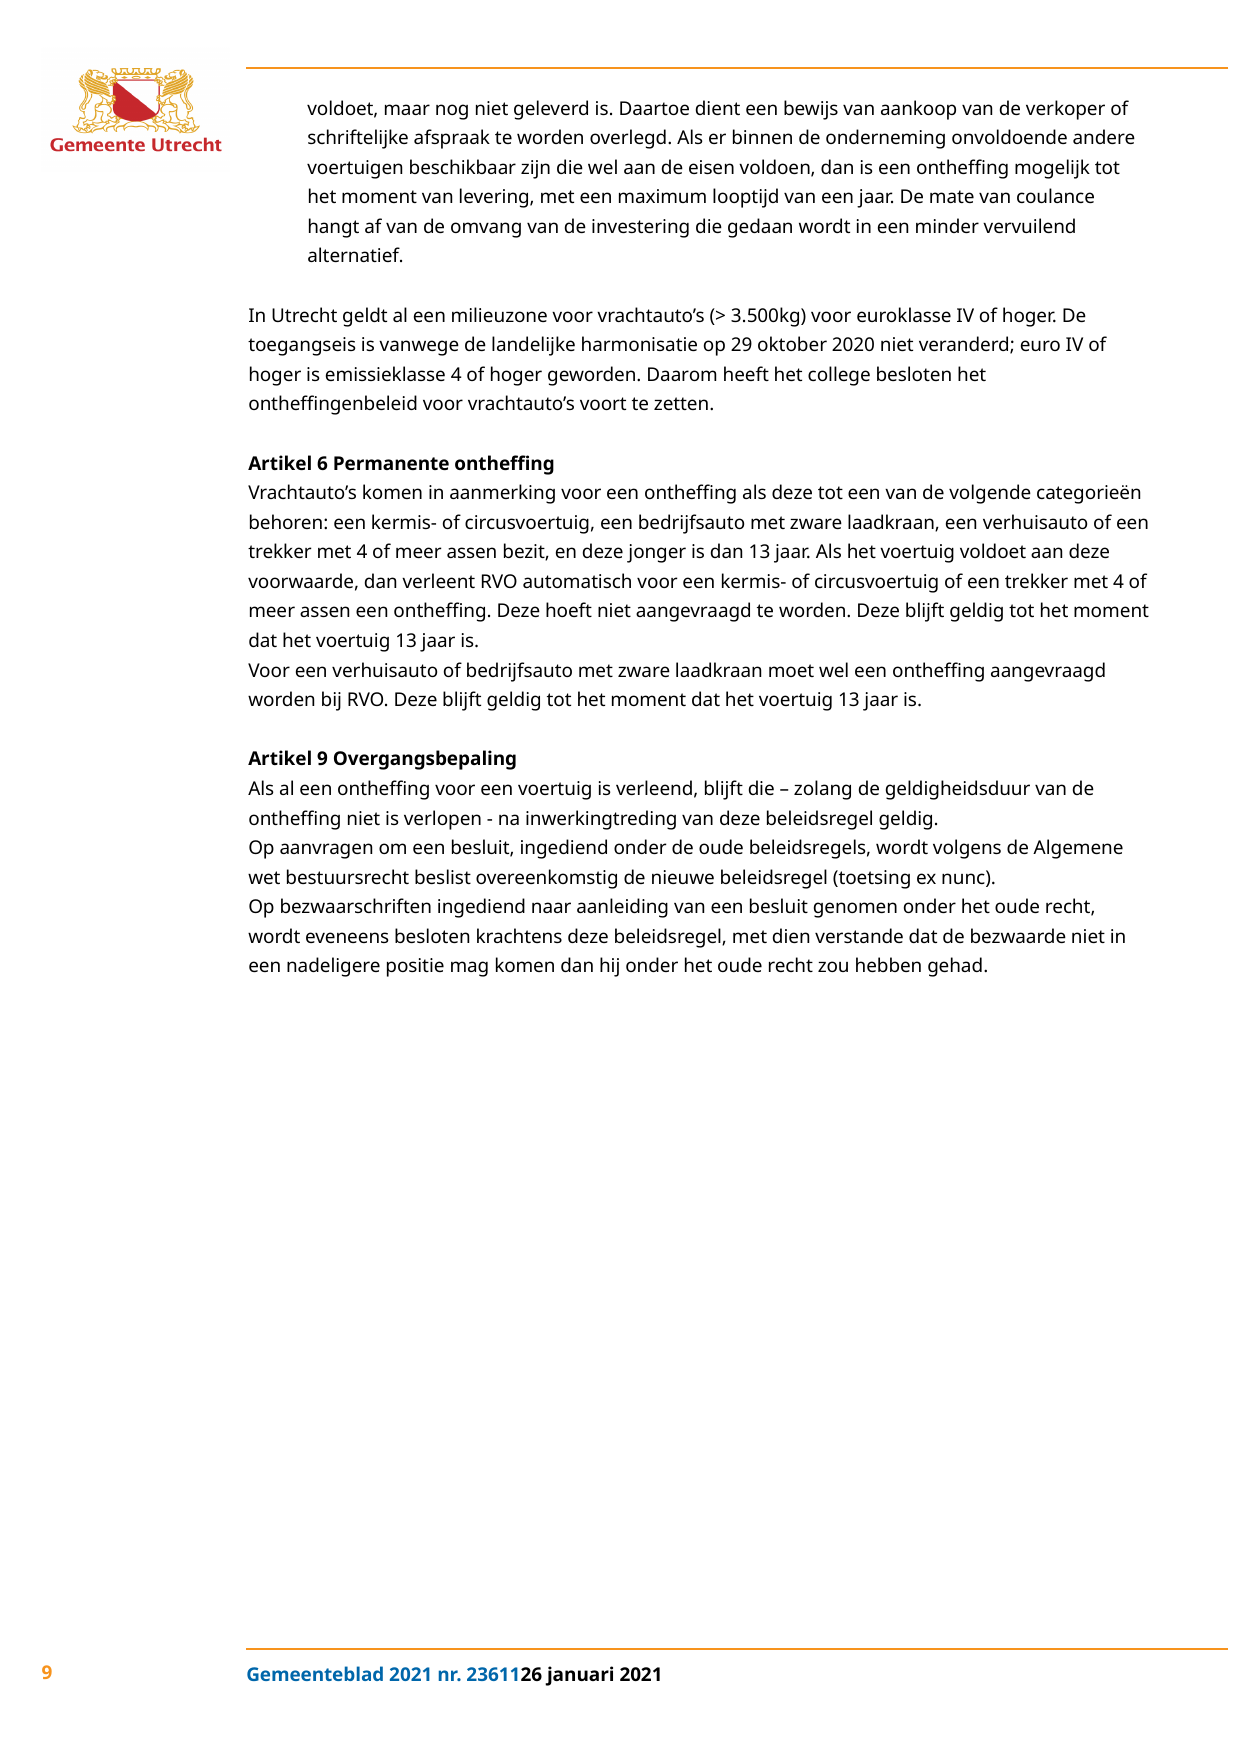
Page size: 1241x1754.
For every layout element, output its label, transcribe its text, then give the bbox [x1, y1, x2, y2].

text Artikel 9 Overgangsbepaling [248, 746, 1152, 771]
text Op bezwaarschriften ingediend naar aanleiding van een besluit genomen onder het oude recht, wordt eveneens besloten krachtens deze beleidsregel, met dien verstande dat de bezwaarde niet in een nadeligere positie mag komen dan hij onder het oude recht zou hebben gehad. [248, 893, 1152, 978]
text Artikel 6 Permanente ontheffing [248, 450, 1152, 476]
text Vrachtauto’s komen in aanmerking voor een ontheffing als deze tot een van de volgende categorieën behoren: een kermis- of circusvoertuig, een bedrijfsauto met zware laadkraan, een verhuisauto of een trekker met 4 of meer assen bezit, en deze jonger is dan 13 jaar. Als het voertuig voldoet aan deze voorwaarde, dan verleent RVO automatisch voor een kermis- of circusvoertuig of een trekker met 4 of meer assen een ontheffing. Deze hoeft niet aangevraagd te worden. Deze blijft geldig tot het moment dat het voertuig 13 jaar is. [248, 479, 1152, 653]
text Op aanvragen om een besluit, ingediend onder de oude beleidsregels, wordt volgens de Algemene wet bestuursrecht beslist overeenkomstig de nieuwe beleidsregel (toetsing ex nunc). [248, 834, 1152, 890]
picture [41, 47, 231, 172]
list voldoet, maar nog niet geleverd is. Daartoe dient een bewijs van aankoop van de verkoper of schriftelijke afspraak te worden overlegd. Als er binnen de onderneming onvoldoende andere voertuigen beschikbaar zijn die wel aan de eisen voldoen, dan is een ontheffing mogelijk tot het moment van levering, met een maximum looptijd van een jaar. De mate van coulance hangt af van de omvang van de investering die gedaan wordt in een minder vervuilend alternatief. [248, 95, 1152, 268]
text Als al een ontheffing voor een voertuig is verleend, blijft die – zolang de geldigheidsduur van de ontheffing niet is verlopen - na inwerkingtreding van deze beleidsregel geldig. [248, 775, 1152, 831]
text In Utrecht geldt al een milieuzone voor vrachtauto’s (> 3.500kg) voor euroklasse IV of hoger. De toegangseis is vanwege de landelijke harmonisatie op 29 oktober 2020 niet veranderd; euro IV of hoger is emissieklasse 4 of hoger geworden. Daarom heeft het college besloten het ontheffingenbeleid voor vrachtauto’s voort te zetten. [248, 302, 1152, 416]
text Voor een verhuisauto of bedrijfsauto met zware laadkraan moet wel een ontheffing aangevraagd worden bij RVO. Deze blijft geldig tot het moment dat het voertuig 13 jaar is. [248, 657, 1152, 712]
